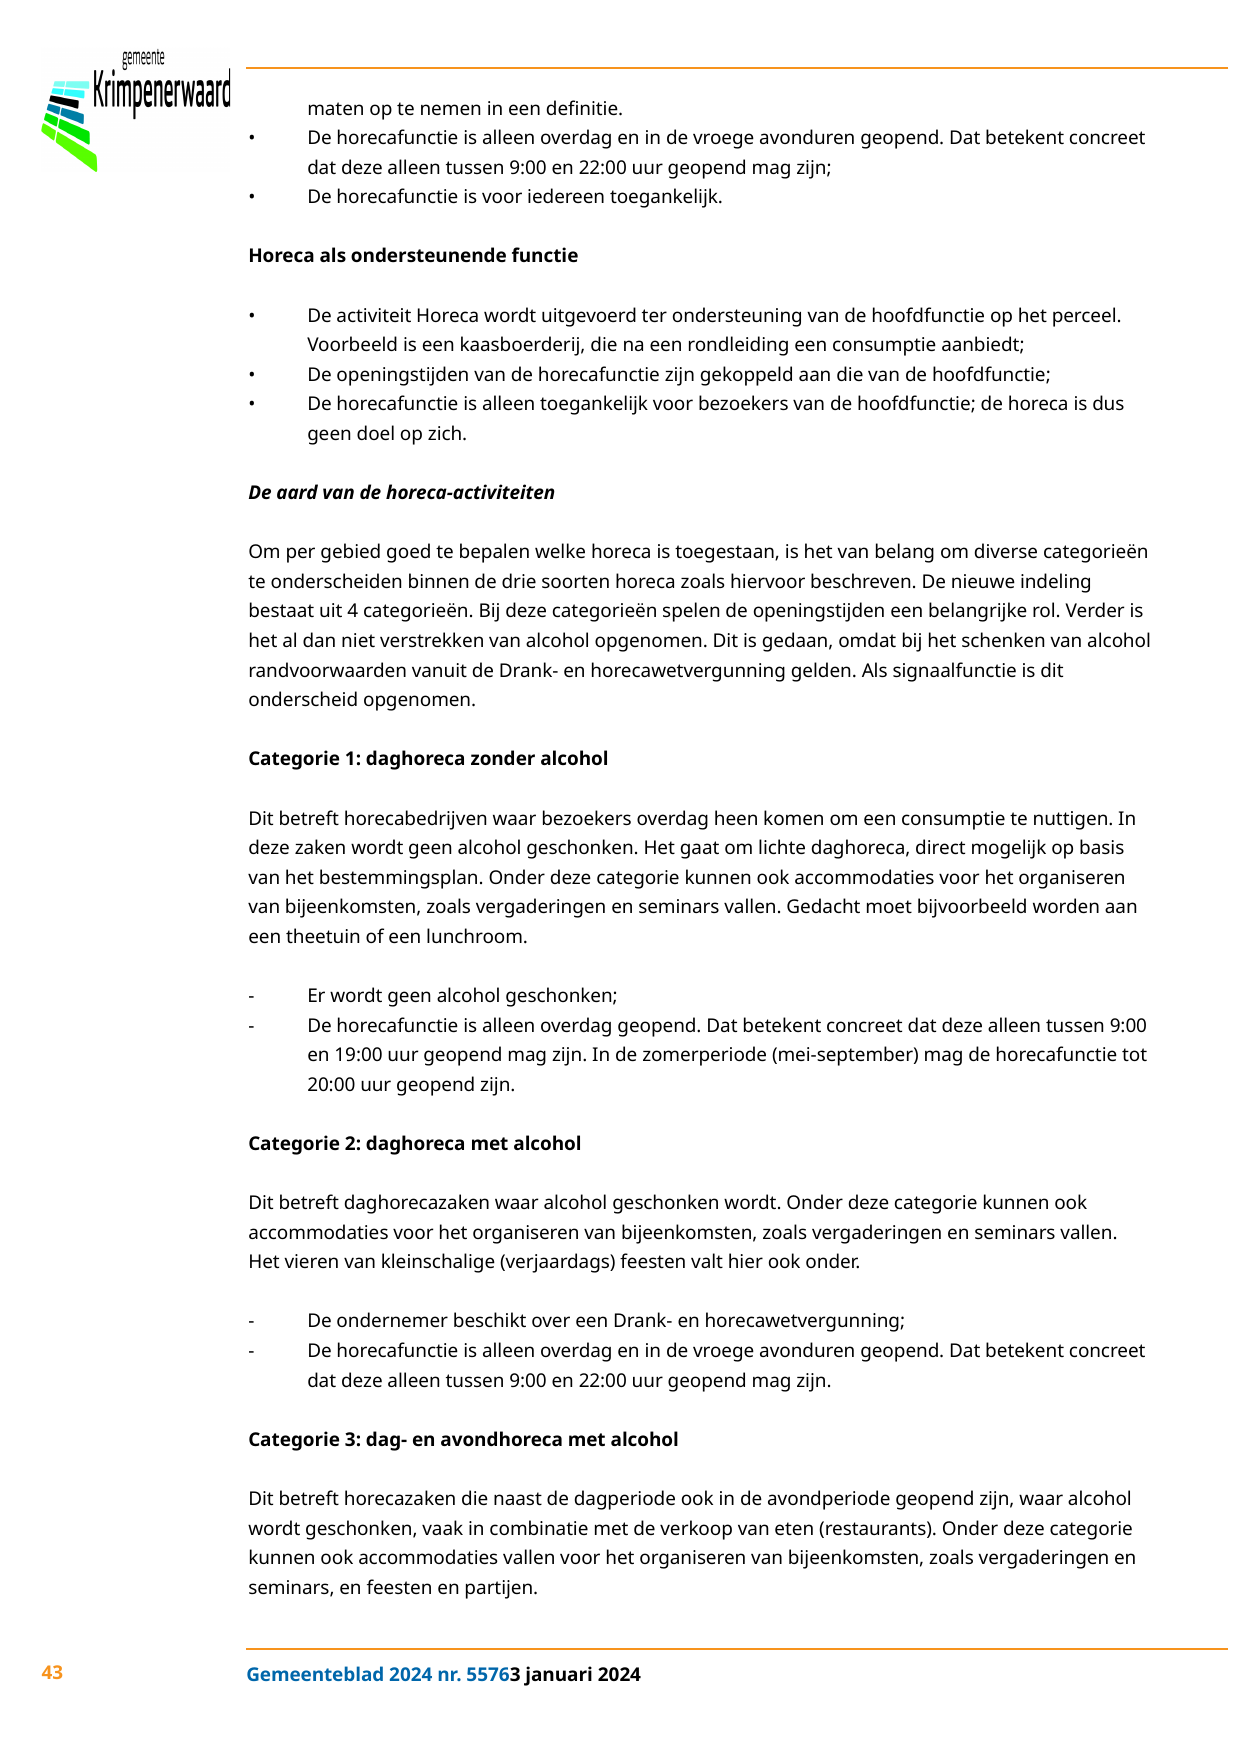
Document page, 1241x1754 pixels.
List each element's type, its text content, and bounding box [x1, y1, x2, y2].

list De openingstijden van de horecafunctie zijn gekoppeld aan die van de hoofdfunctie; [248, 361, 1152, 387]
text Dit betreft horecazaken die naast de dagperiode ook in de avondperiode geopend zijn, waar alcohol wordt geschonken, vaak in combinatie met de verkoop van eten (restaurants). Onder deze categorie kunnen ook accommodaties vallen voor het organiseren van bijeenkomsten, zoals vergaderingen en seminars, en feesten en partijen. [248, 1485, 1152, 1600]
text Dit betreft horecabedrijven waar bezoekers overdag heen komen om een consumptie te nuttigen. In deze zaken wordt geen alcohol geschonken. Het gaat om lichte daghoreca, direct mogelijk op basis van het bestemmingsplan. Onder deze categorie kunnen ook accommodaties voor het organiseren van bijeenkomsten, zoals vergaderingen en seminars vallen. Gedacht moet bijvoorbeeld worden aan een theetuin of een lunchroom. [248, 805, 1152, 949]
list De activiteit Horeca wordt uitgevoerd ter ondersteuning van de hoofdfunctie op het perceel. Voorbeeld is een kaasboerderij, die na een rondleiding een consumptie aanbiedt; [248, 302, 1152, 357]
text Categorie 3: dag- en avondhoreca met alcohol [248, 1426, 1152, 1452]
picture [41, 47, 231, 172]
text De aard van de horeca-activiteiten [248, 479, 1152, 505]
list De ondernemer beschikt over een Drank- en horecawetvergunning; [248, 1308, 1152, 1333]
list maten op te nemen in een definitie. [248, 95, 1152, 121]
text Om per gebied goed te bepalen welke horeca is toegestaan, is het van belang om diverse categorieën te onderscheiden binnen de drie soorten horeca zoals hiervoor beschreven. De nieuwe indeling bestaat uit 4 categorieën. Bij deze categorieën spelen de openingstijden een belangrijke rol. Verder is het al dan niet verstrekken van alcohol opgenomen. Dit is gedaan, omdat bij het schenken van alcohol randvoorwaarden vanuit de Drank- en horecawetvergunning gelden. Als signaalfunctie is dit onderscheid opgenomen. [248, 538, 1152, 712]
text Categorie 1: daghoreca zonder alcohol [248, 746, 1152, 771]
text Categorie 2: daghoreca met alcohol [248, 1130, 1152, 1156]
list De horecafunctie is alleen overdag en in de vroege avonduren geopend. Dat betekent concreet dat deze alleen tussen 9:00 en 22:00 uur geopend mag zijn; [248, 124, 1152, 180]
text Horeca als ondersteunende functie [248, 243, 1152, 268]
list De horecafunctie is alleen overdag en in de vroege avonduren geopend. Dat betekent concreet dat deze alleen tussen 9:00 en 22:00 uur geopend mag zijn. [248, 1337, 1152, 1393]
list De horecafunctie is alleen overdag geopend. Dat betekent concreet dat deze alleen tussen 9:00 en 19:00 uur geopend mag zijn. In de zomerperiode (mei-september) mag de horecafunctie tot 20:00 uur geopend zijn. [248, 1012, 1152, 1097]
list De horecafunctie is voor iedereen toegankelijk. [248, 183, 1152, 209]
text Dit betreft daghorecazaken waar alcohol geschonken wordt. Onder deze categorie kunnen ook accommodaties voor het organiseren van bijeenkomsten, zoals vergaderingen en seminars vallen. Het vieren van kleinschalige (verjaardags) feesten valt hier ook onder. [248, 1189, 1152, 1274]
list De horecafunctie is alleen toegankelijk voor bezoekers van de hoofdfunctie; de horeca is dus geen doel op zich. [248, 391, 1152, 446]
list Er wordt geen alcohol geschonken; [248, 982, 1152, 1008]
